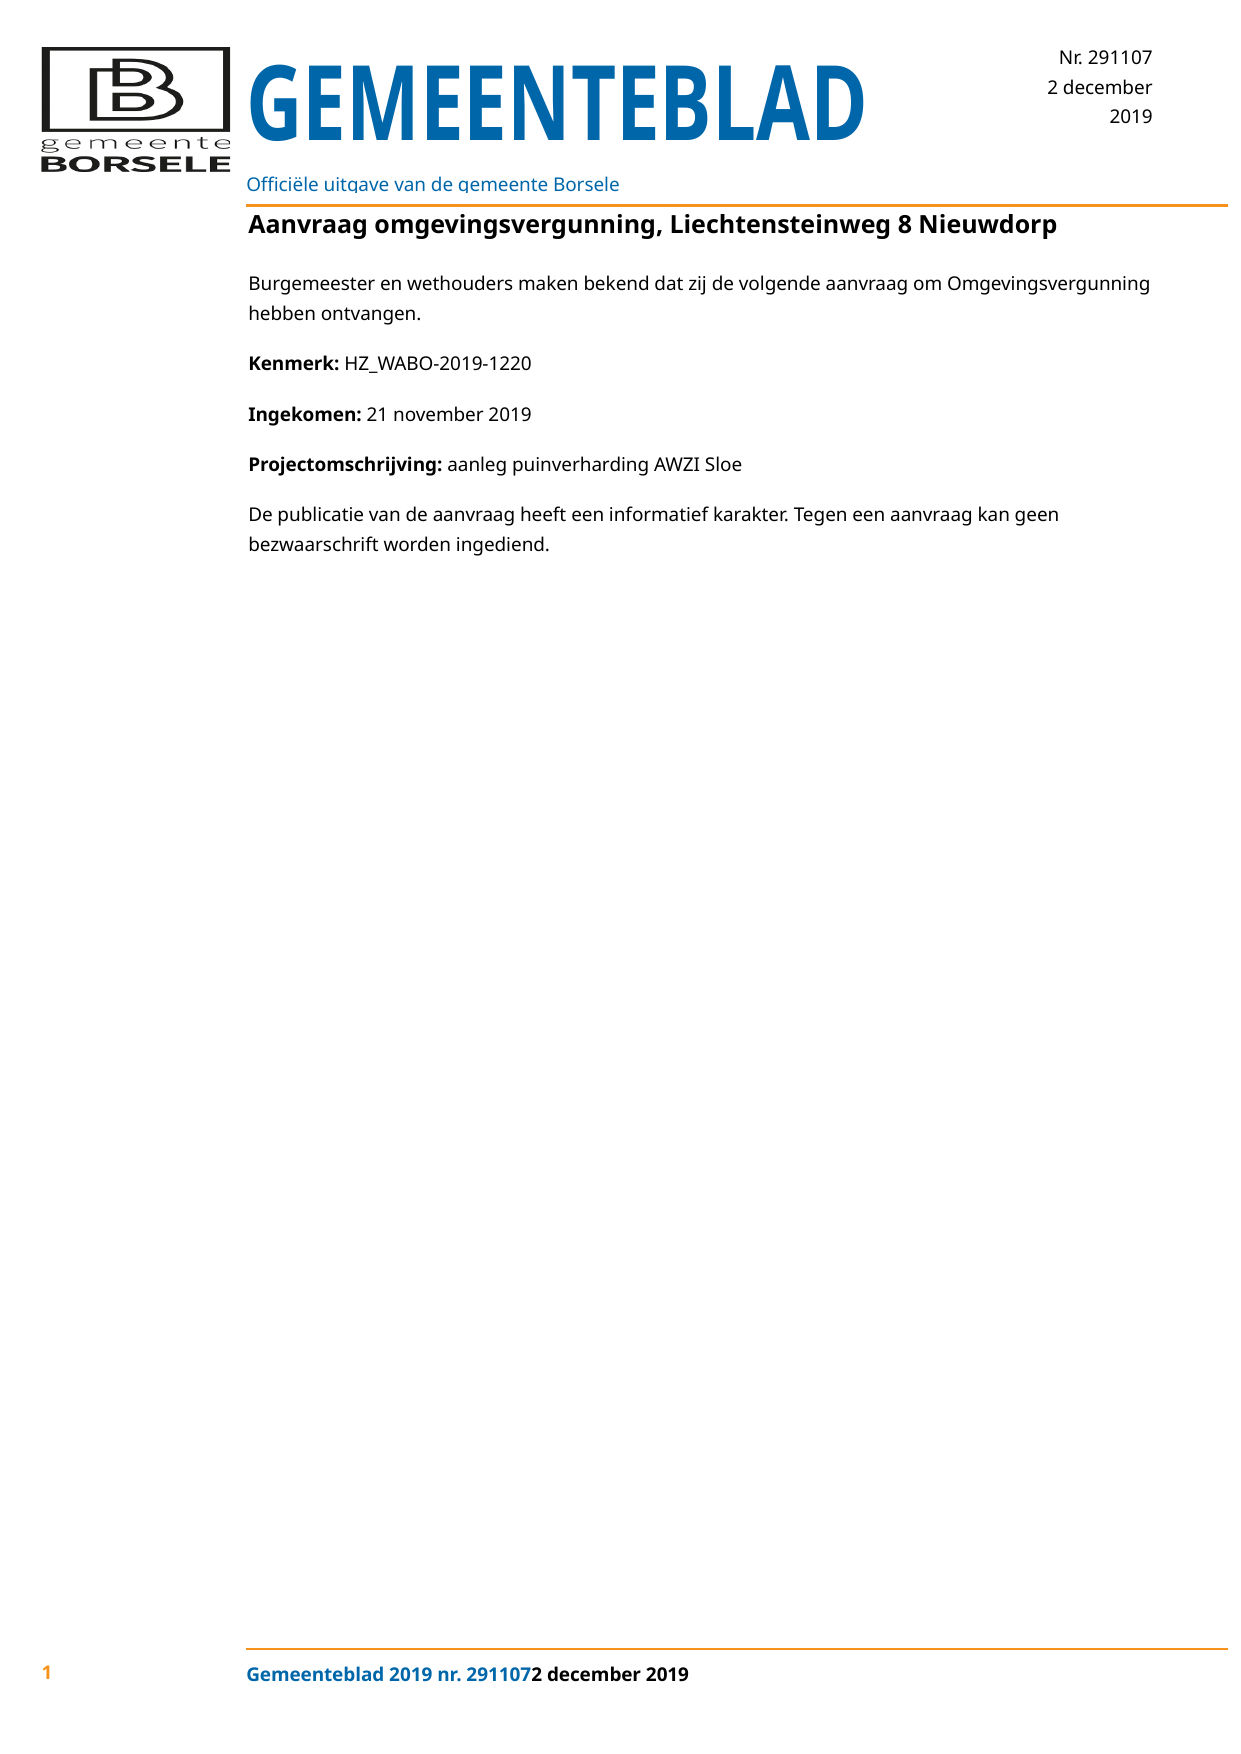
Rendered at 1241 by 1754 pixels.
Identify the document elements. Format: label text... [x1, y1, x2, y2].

picture [41, 47, 231, 172]
text Projectomschrijving: aanleg puinverharding AWZI Sloe [248, 451, 1152, 477]
text De publicatie van de aanvraag heeft een informatief karakter. Tegen een aanvraag kan geen bezwaarschrift worden ingediend. [248, 502, 1152, 557]
text Burgemeester en wethouders maken bekend dat zij de volgende aanvraag om Omgevingsvergunning hebben ontvangen. [248, 270, 1152, 326]
text Aanvraag omgevingsvergunning, Liechtensteinweg 8 Nieuwdorp [248, 207, 1152, 241]
text Kenmerk: HZ_WABO-2019-1220 [248, 350, 1152, 376]
text Ingekomen: 21 november 2019 [248, 401, 1152, 426]
